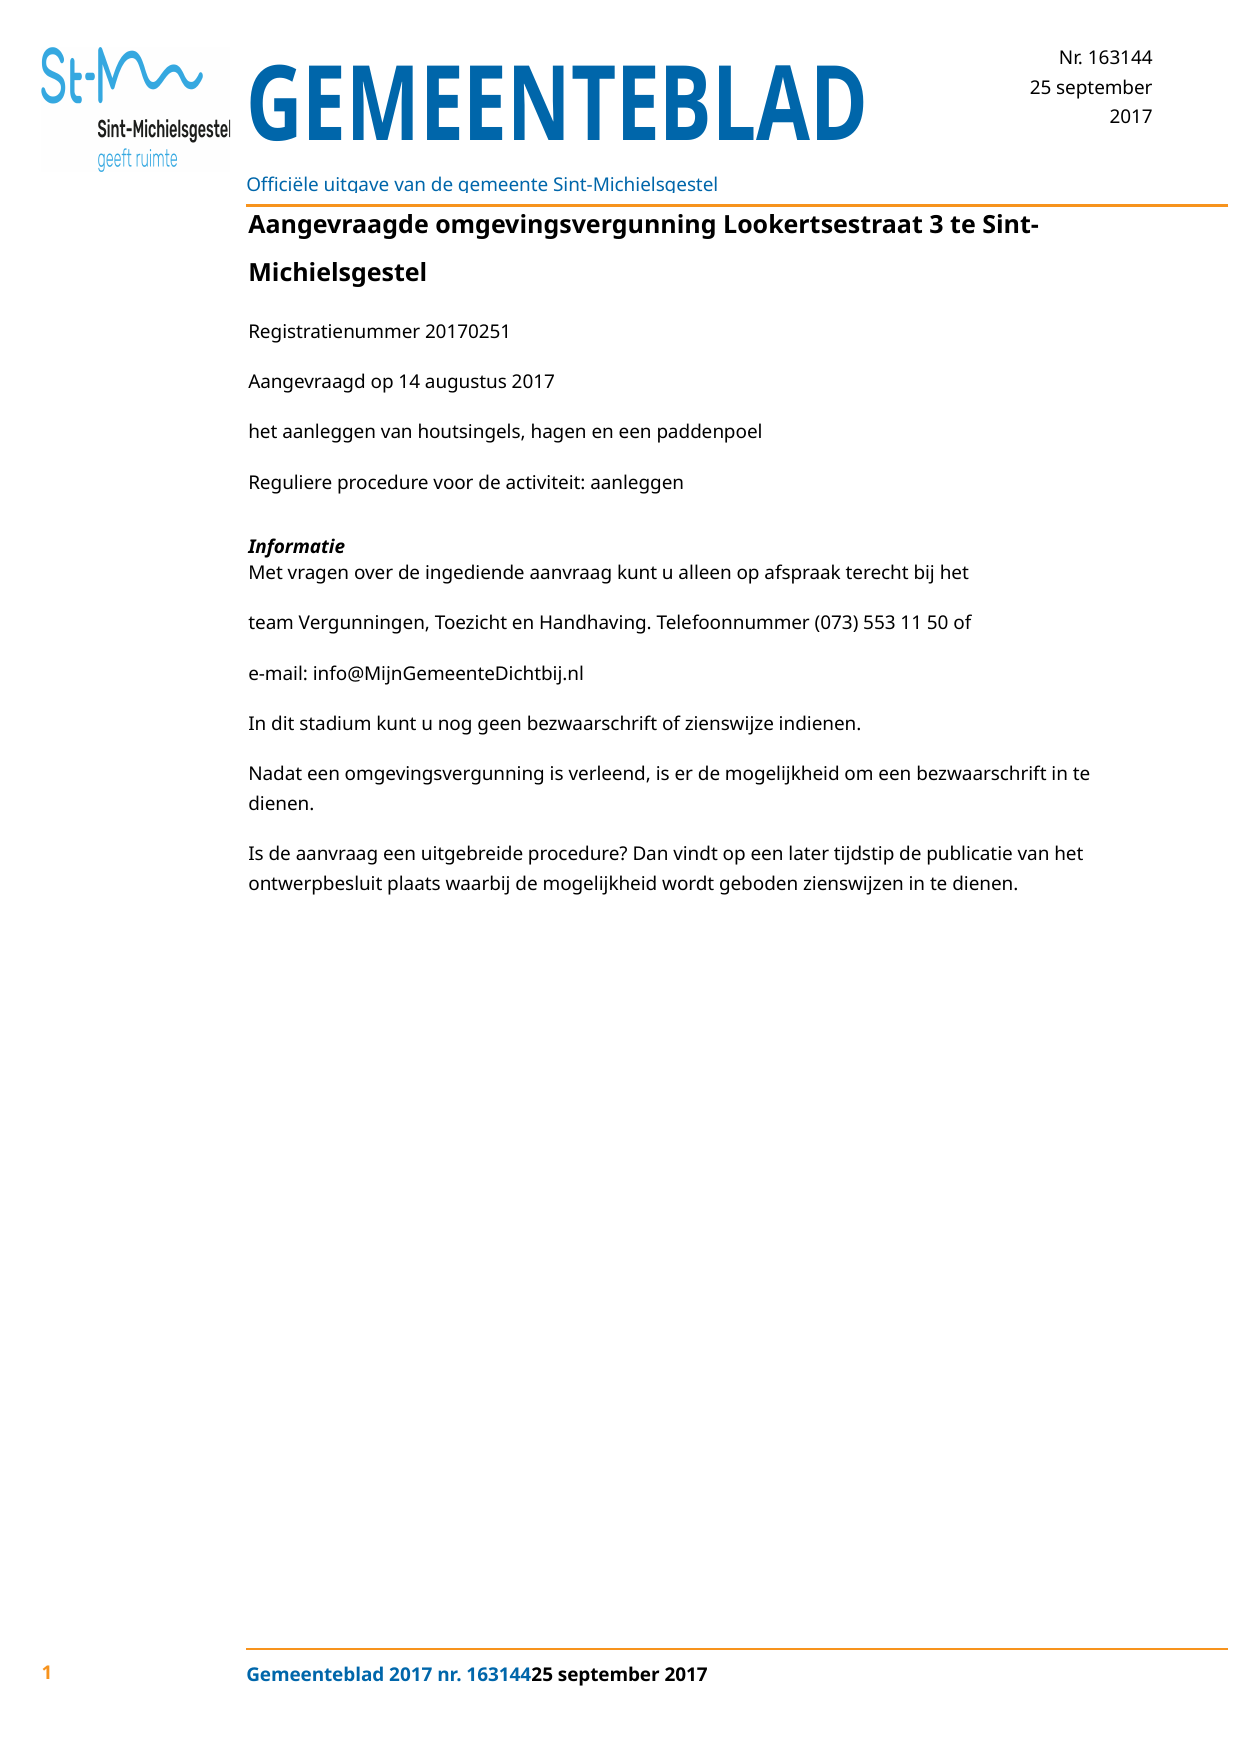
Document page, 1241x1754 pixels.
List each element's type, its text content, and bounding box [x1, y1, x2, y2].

text Informatie [248, 533, 1152, 559]
text In dit stadium kunt u nog geen bezwaarschrift of zienswijze indienen. [248, 710, 1152, 736]
text Nadat een omgevingsvergunning is verleend, is er de mogelijkheid om een bezwaarschrift in te dienen. [248, 761, 1152, 816]
text Reguliere procedure voor de activiteit: aanleggen [248, 469, 1152, 495]
text het aanleggen van houtsingels, hagen en een paddenpoel [248, 419, 1152, 444]
text e-mail: info@MijnGemeenteDichtbij.nl [248, 660, 1152, 685]
text Met vragen over de ingediende aanvraag kunt u alleen op afspraak terecht bij het [248, 559, 1152, 584]
text team Vergunningen, Toezicht en Handhaving. Telefoonnummer (073) 553 11 50 of [248, 609, 1152, 635]
text Aangevraagde omgevingsvergunning Lookertsestraat 3 te Sint-Michielsgestel [248, 207, 1152, 288]
text Registratienummer 20170251 [248, 318, 1152, 344]
text Aangevraagd op 14 augustus 2017 [248, 368, 1152, 394]
picture [41, 47, 231, 172]
text Is de aanvraag een uitgebreide procedure? Dan vindt op een later tijdstip de publicatie van het ontwerpbesluit plaats waarbij de mogelijkheid wordt geboden zienswijzen in te dienen. [248, 841, 1152, 896]
